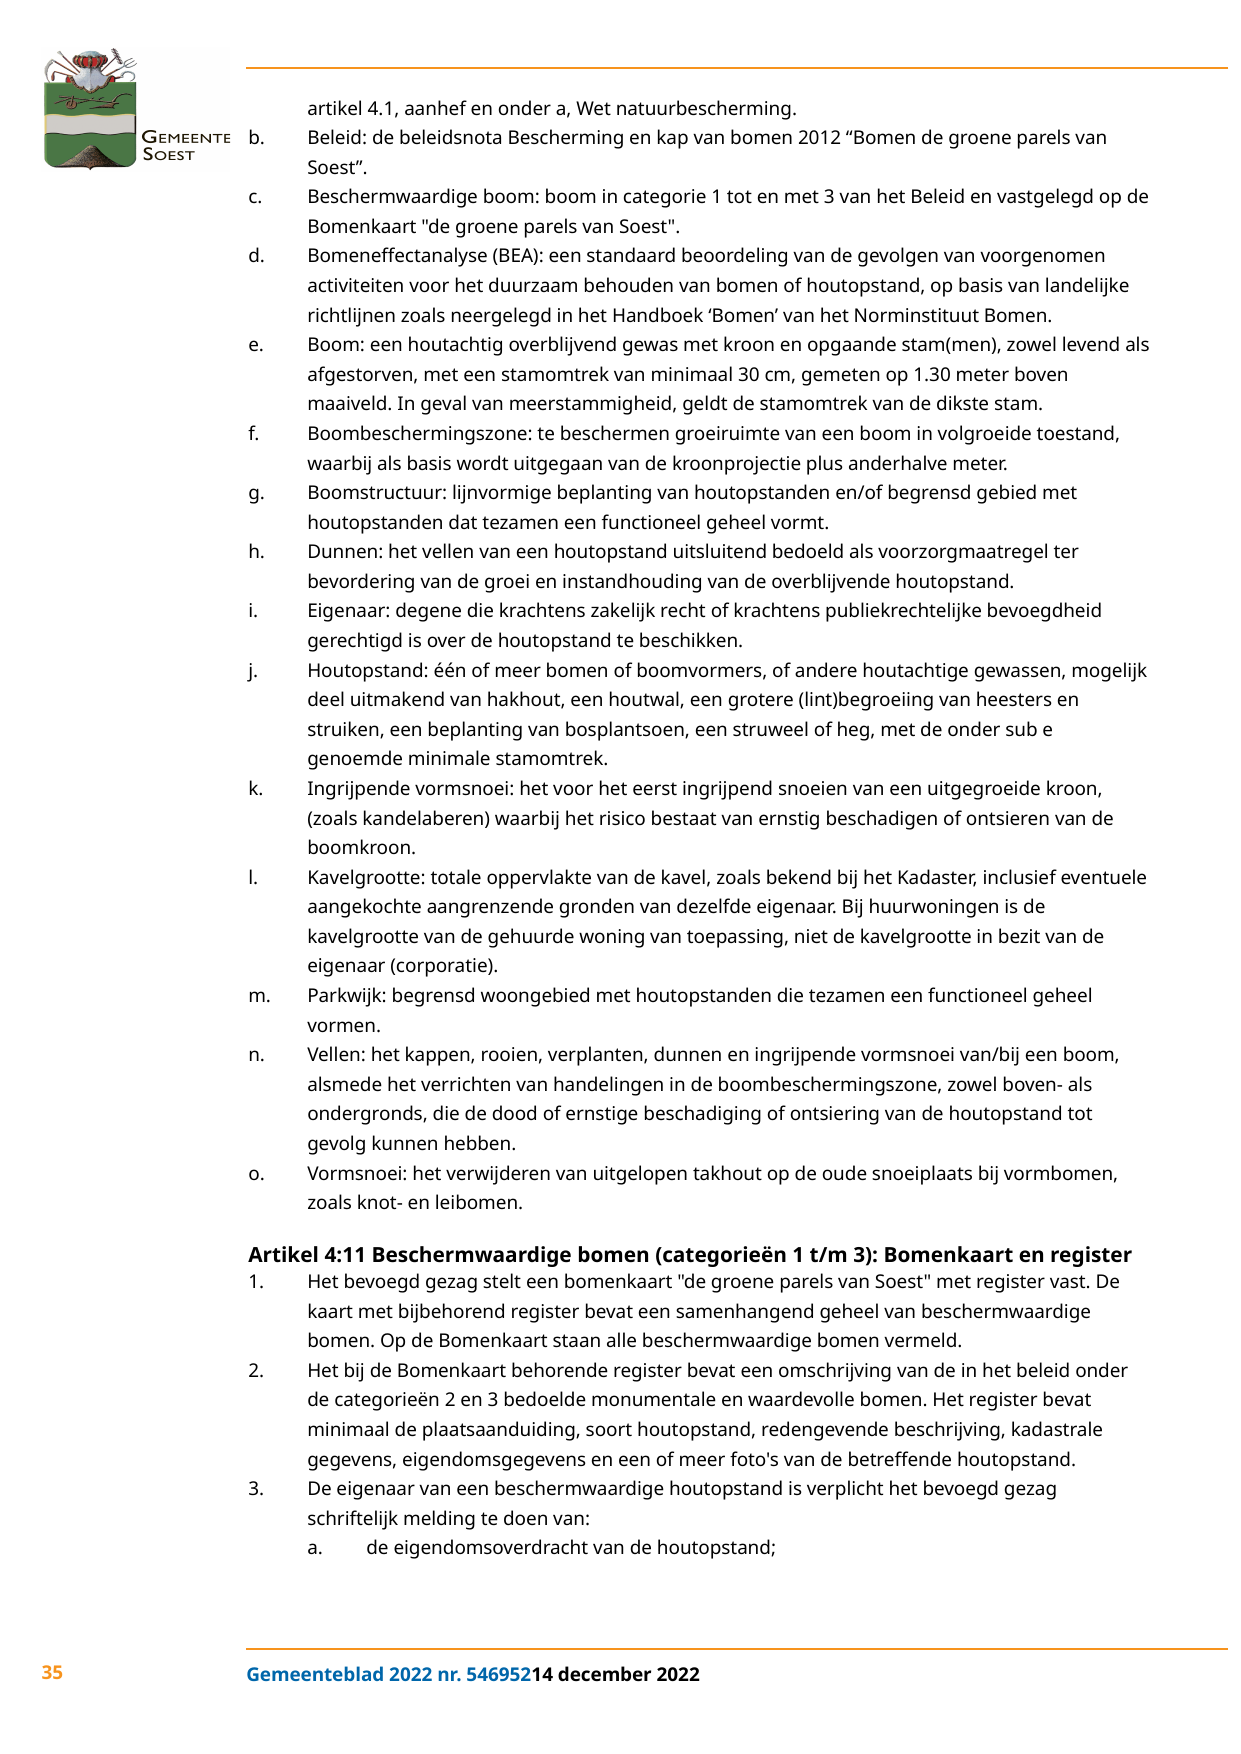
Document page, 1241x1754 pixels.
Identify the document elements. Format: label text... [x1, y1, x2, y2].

list Vormsnoei: het verwijderen van uitgelopen takhout op de oude snoeiplaats bij vormbomen, zoals knot- en leibomen. [248, 1160, 1152, 1215]
list Boombeschermingszone: te beschermen groeiruimte van een boom in volgroeide toestand, waarbij als basis wordt uitgegaan van de kroonprojectie plus anderhalve meter. [248, 420, 1152, 476]
list Het bij de Bomenkaart behorende register bevat een omschrijving van de in het beleid onder de categorieën 2 en 3 bedoelde monumentale en waardevolle bomen. Het register bevat minimaal de plaatsaanduiding, soort houtopstand, redengevende beschrijving, kadastrale gegevens, eigendomsgegevens en een of meer foto's van de betreffende houtopstand. [248, 1357, 1152, 1471]
list Parkwijk: begrensd woongebied met houtopstanden die tezamen een functioneel geheel vormen. [248, 982, 1152, 1038]
list Het bevoegd gezag stelt een bomenkaart "de groene parels van Soest" met register vast. De kaart met bijbehorend register bevat een samenhangend geheel van beschermwaardige bomen. Op de Bomenkaart staan alle beschermwaardige bomen vermeld. [248, 1268, 1152, 1353]
list Eigenaar: degene die krachtens zakelijk recht of krachtens publiekrechtelijke bevoegdheid gerechtigd is over de houtopstand te beschikken. [248, 598, 1152, 653]
list Vellen: het kappen, rooien, verplanten, dunnen en ingrijpende vormsnoei van/bij een boom, alsmede het verrichten van handelingen in de boombeschermingszone, zowel boven- als ondergronds, die de dood of ernstige beschadiging of ontsiering van de houtopstand tot gevolg kunnen hebben. [248, 1041, 1152, 1156]
list Houtopstand: één of meer bomen of boomvormers, of andere houtachtige gewassen, mogelijk deel uitmakend van hakhout, een houtwal, een grotere (lint)begroeiing van heesters en struiken, een beplanting van bosplantsoen, een struweel of heg, met de onder sub e genoemde minimale stamomtrek. [248, 657, 1152, 771]
list Kavelgrootte: totale oppervlakte van de kavel, zoals bekend bij het Kadaster, inclusief eventuele aangekochte aangrenzende gronden van dezelfde eigenaar. Bij huurwoningen is de kavelgrootte van de gehuurde woning van toepassing, niet de kavelgrootte in bezit van de eigenaar (corporatie). [248, 864, 1152, 978]
list Beleid: de beleidsnota Bescherming en kap van bomen 2012 “Bomen de groene parels van Soest”. [248, 124, 1152, 180]
list Boom: een houtachtig overblijvend gewas met kroon en opgaande stam(men), zowel levend als afgestorven, met een stamomtrek van minimaal 30 cm, gemeten op 1.30 meter boven maaiveld. In geval van meerstammigheid, geldt de stamomtrek van de dikste stam. [248, 331, 1152, 416]
list Dunnen: het vellen van een houtopstand uitsluitend bedoeld als voorzorgmaatregel ter bevordering van de groei en instandhouding van de overblijvende houtopstand. [248, 538, 1152, 594]
list Beschermwaardige boom: boom in categorie 1 tot en met 3 van het Beleid en vastgelegd op de Bomenkaart "de groene parels van Soest". [248, 183, 1152, 239]
list Boomstructuur: lijnvormige beplanting van houtopstanden en/of begrensd gebied met houtopstanden dat tezamen een functioneel geheel vormt. [248, 479, 1152, 535]
text Artikel 4:11 Beschermwaardige bomen (categorieën 1 t/m 3): Bomenkaart en register [248, 1240, 1152, 1268]
list De eigenaar van een beschermwaardige houtopstand is verplicht het bevoegd gezag schriftelijk melding te doen van: [248, 1475, 1152, 1531]
list Bomeneffectanalyse (BEA): een standaard beoordeling van de gevolgen van voorgenomen activiteiten voor het duurzaam behouden van bomen of houtopstand, op basis van landelijke richtlijnen zoals neergelegd in het Handboek ‘Bomen’ van het Norminstituut Bomen. [248, 243, 1152, 328]
list de eigendomsoverdracht van de houtopstand; [307, 1534, 1152, 1560]
list artikel 4.1, aanhef en onder a, Wet natuurbescherming. [248, 95, 1152, 121]
list Ingrijpende vormsnoei: het voor het eerst ingrijpend snoeien van een uitgegroeide kroon, (zoals kandelaberen) waarbij het risico bestaat van ernstig beschadigen of ontsieren van de boomkroon. [248, 775, 1152, 860]
picture [41, 47, 231, 172]
